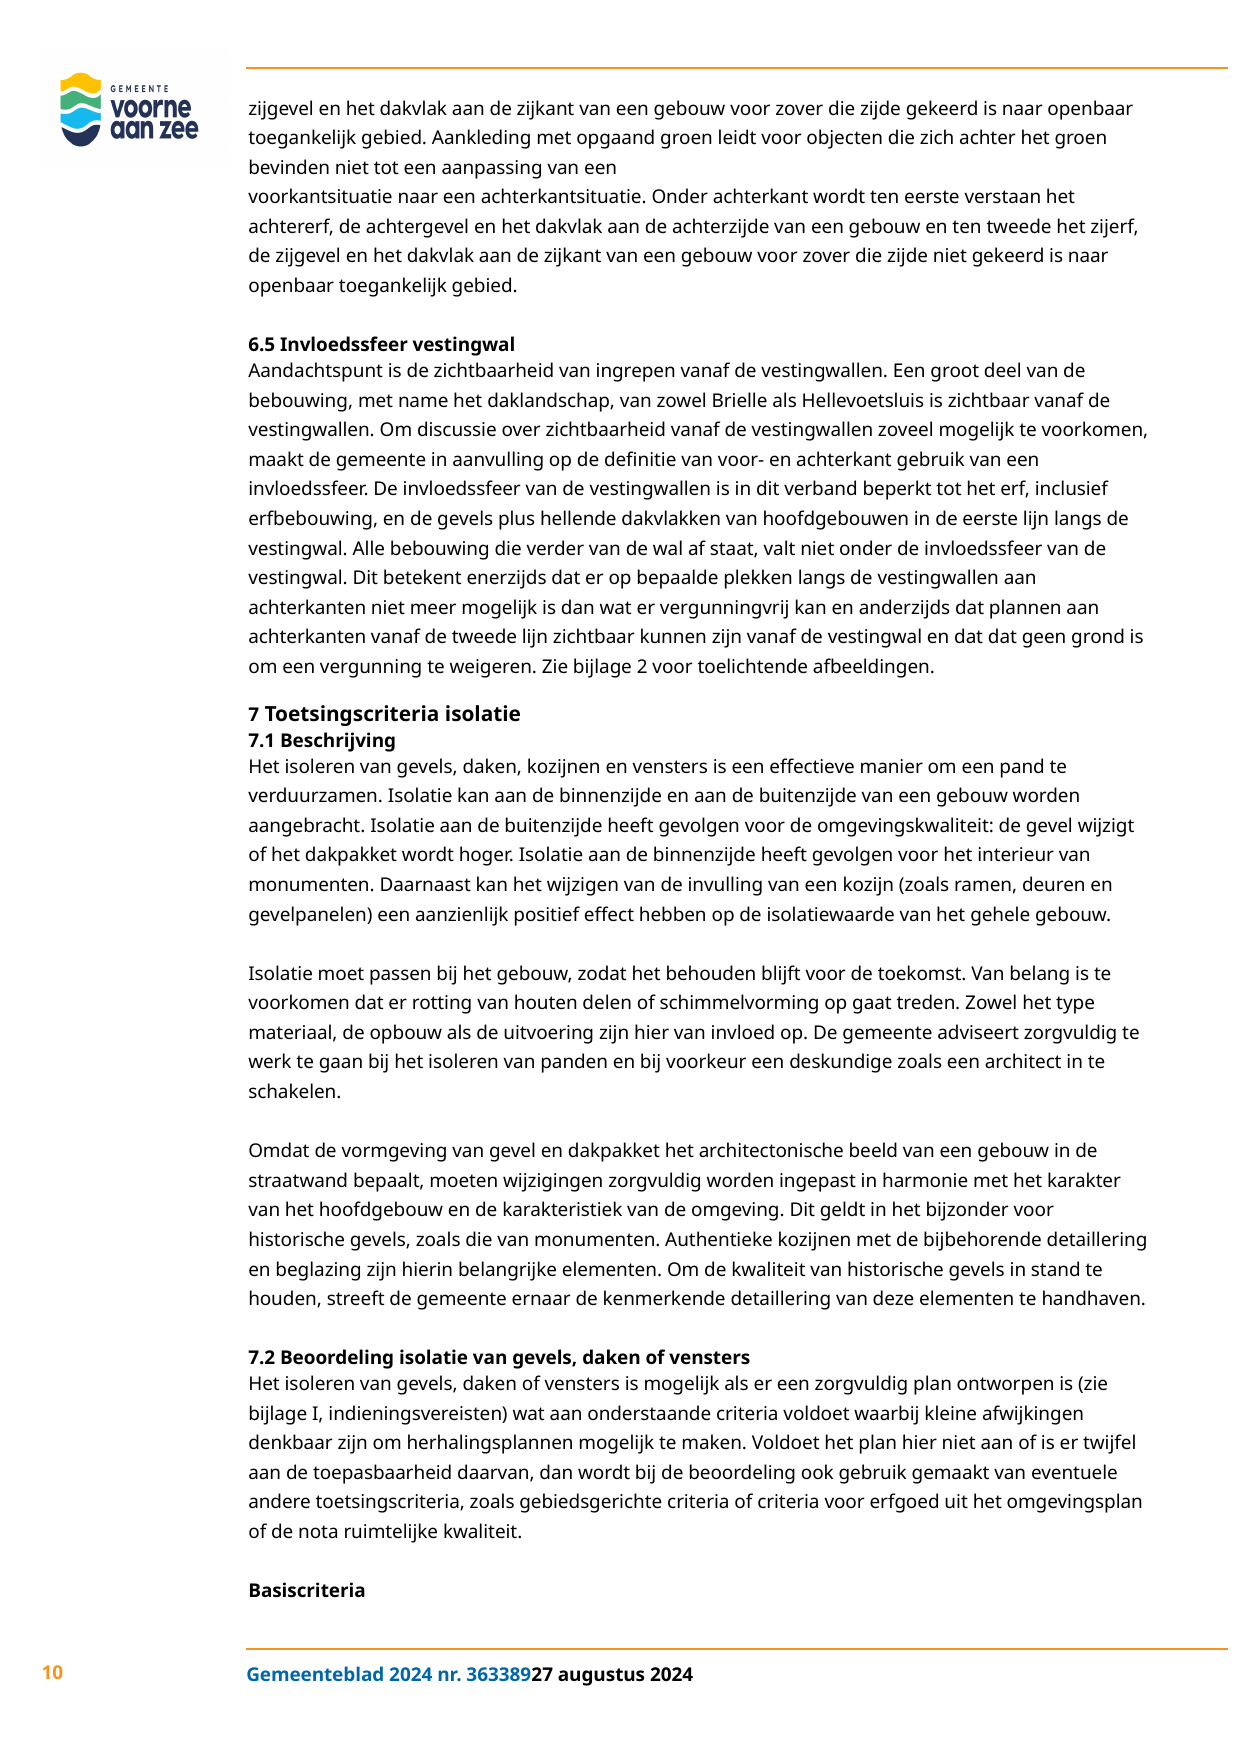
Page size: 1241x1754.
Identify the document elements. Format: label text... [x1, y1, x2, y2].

picture [41, 47, 231, 172]
text 7.2 Beoordeling isolatie van gevels, daken of vensters [248, 1344, 1152, 1370]
text Isolatie moet passen bij het gebouw, zodat het behouden blijft voor de toekomst. Van belang is te voorkomen dat er rotting van houten delen of schimmelvorming op gaat treden. Zowel het type materiaal, de opbouw als de uitvoering zijn hier van invloed op. De gemeente adviseert zorgvuldig te werk te gaan bij het isoleren van panden en bij voorkeur een deskundige zoals een architect in te schakelen. [248, 960, 1152, 1104]
text Het isoleren van gevels, daken of vensters is mogelijk als er een zorgvuldig plan ontworpen is (zie bijlage I, indieningsvereisten) wat aan onderstaande criteria voldoet waarbij kleine afwijkingen denkbaar zijn om herhalingsplannen mogelijk te maken. Voldoet het plan hier niet aan of is er twijfel aan de toepasbaarheid daarvan, dan wordt bij de beoordeling ook gebruik gemaakt van eventuele andere toetsingscriteria, zoals gebiedsgerichte criteria of criteria voor erfgoed uit het omgevingsplan of de nota ruimtelijke kwaliteit. [248, 1370, 1152, 1544]
text Omdat de vormgeving van gevel en dakpakket het architectonische beeld van een gebouw in de straatwand bepaalt, moeten wijzigingen zorgvuldig worden ingepast in harmonie met het karakter van het hoofdgebouw en de karakteristiek van de omgeving. Dit geldt in het bijzonder voor historische gevels, zoals die van monumenten. Authentieke kozijnen met de bijbehorende detaillering en beglazing zijn hierin belangrijke elementen. Om de kwaliteit van historische gevels in stand te houden, streeft de gemeente ernaar de kenmerkende detaillering van deze elementen te handhaven. [248, 1137, 1152, 1311]
text 7.1 Beschrijving [248, 727, 1152, 753]
text zijgevel en het dakvlak aan de zijkant van een gebouw voor zover die zijde gekeerd is naar openbaar toegankelijk gebied. Aankleding met opgaand groen leidt voor objecten die zich achter het groen bevinden niet tot een aanpassing van een [248, 95, 1152, 180]
text 6.5 Invloedssfeer vestingwal [248, 331, 1152, 357]
text Aandachtspunt is de zichtbaarheid van ingrepen vanaf de vestingwallen. Een groot deel van de bebouwing, met name het daklandschap, van zowel Brielle als Hellevoetsluis is zichtbaar vanaf de vestingwallen. Om discussie over zichtbaarheid vanaf de vestingwallen zoveel mogelijk te voorkomen, maakt de gemeente in aanvulling op de definitie van voor- en achterkant gebruik van een invloedssfeer. De invloedssfeer van de vestingwallen is in dit verband beperkt tot het erf, inclusief erfbebouwing, en de gevels plus hellende dakvlakken van hoofdgebouwen in de eerste lijn langs de vestingwal. Alle bebouwing die verder van de wal af staat, valt niet onder de invloedssfeer van de vestingwal. Dit betekent enerzijds dat er op bepaalde plekken langs de vestingwallen aan achterkanten niet meer mogelijk is dan wat er vergunningvrij kan en anderzijds dat plannen aan achterkanten vanaf de tweede lijn zichtbaar kunnen zijn vanaf de vestingwal en dat dat geen grond is om een vergunning te weigeren. Zie bijlage 2 voor toelichtende afbeeldingen. [248, 357, 1152, 679]
text Het isoleren van gevels, daken, kozijnen en vensters is een effectieve manier om een pand te verduurzamen. Isolatie kan aan de binnenzijde en aan de buitenzijde van een gebouw worden aangebracht. Isolatie aan de buitenzijde heeft gevolgen voor de omgevingskwaliteit: de gevel wijzigt of het dakpakket wordt hoger. Isolatie aan de binnenzijde heeft gevolgen voor het interieur van monumenten. Daarnaast kan het wijzigen van de invulling van een kozijn (zoals ramen, deuren en gevelpanelen) een aanzienlijk positief effect hebben op de isolatiewaarde van het gehele gebouw. [248, 753, 1152, 926]
text 7 Toetsingscriteria isolatie [248, 699, 1152, 727]
text Basiscriteria [248, 1577, 1152, 1603]
text voorkantsituatie naar een achterkantsituatie. Onder achterkant wordt ten eerste verstaan het achtererf, de achtergevel en het dakvlak aan de achterzijde van een gebouw en ten tweede het zijerf, de zijgevel en het dakvlak aan de zijkant van een gebouw voor zover die zijde niet gekeerd is naar openbaar toegankelijk gebied. [248, 183, 1152, 298]
